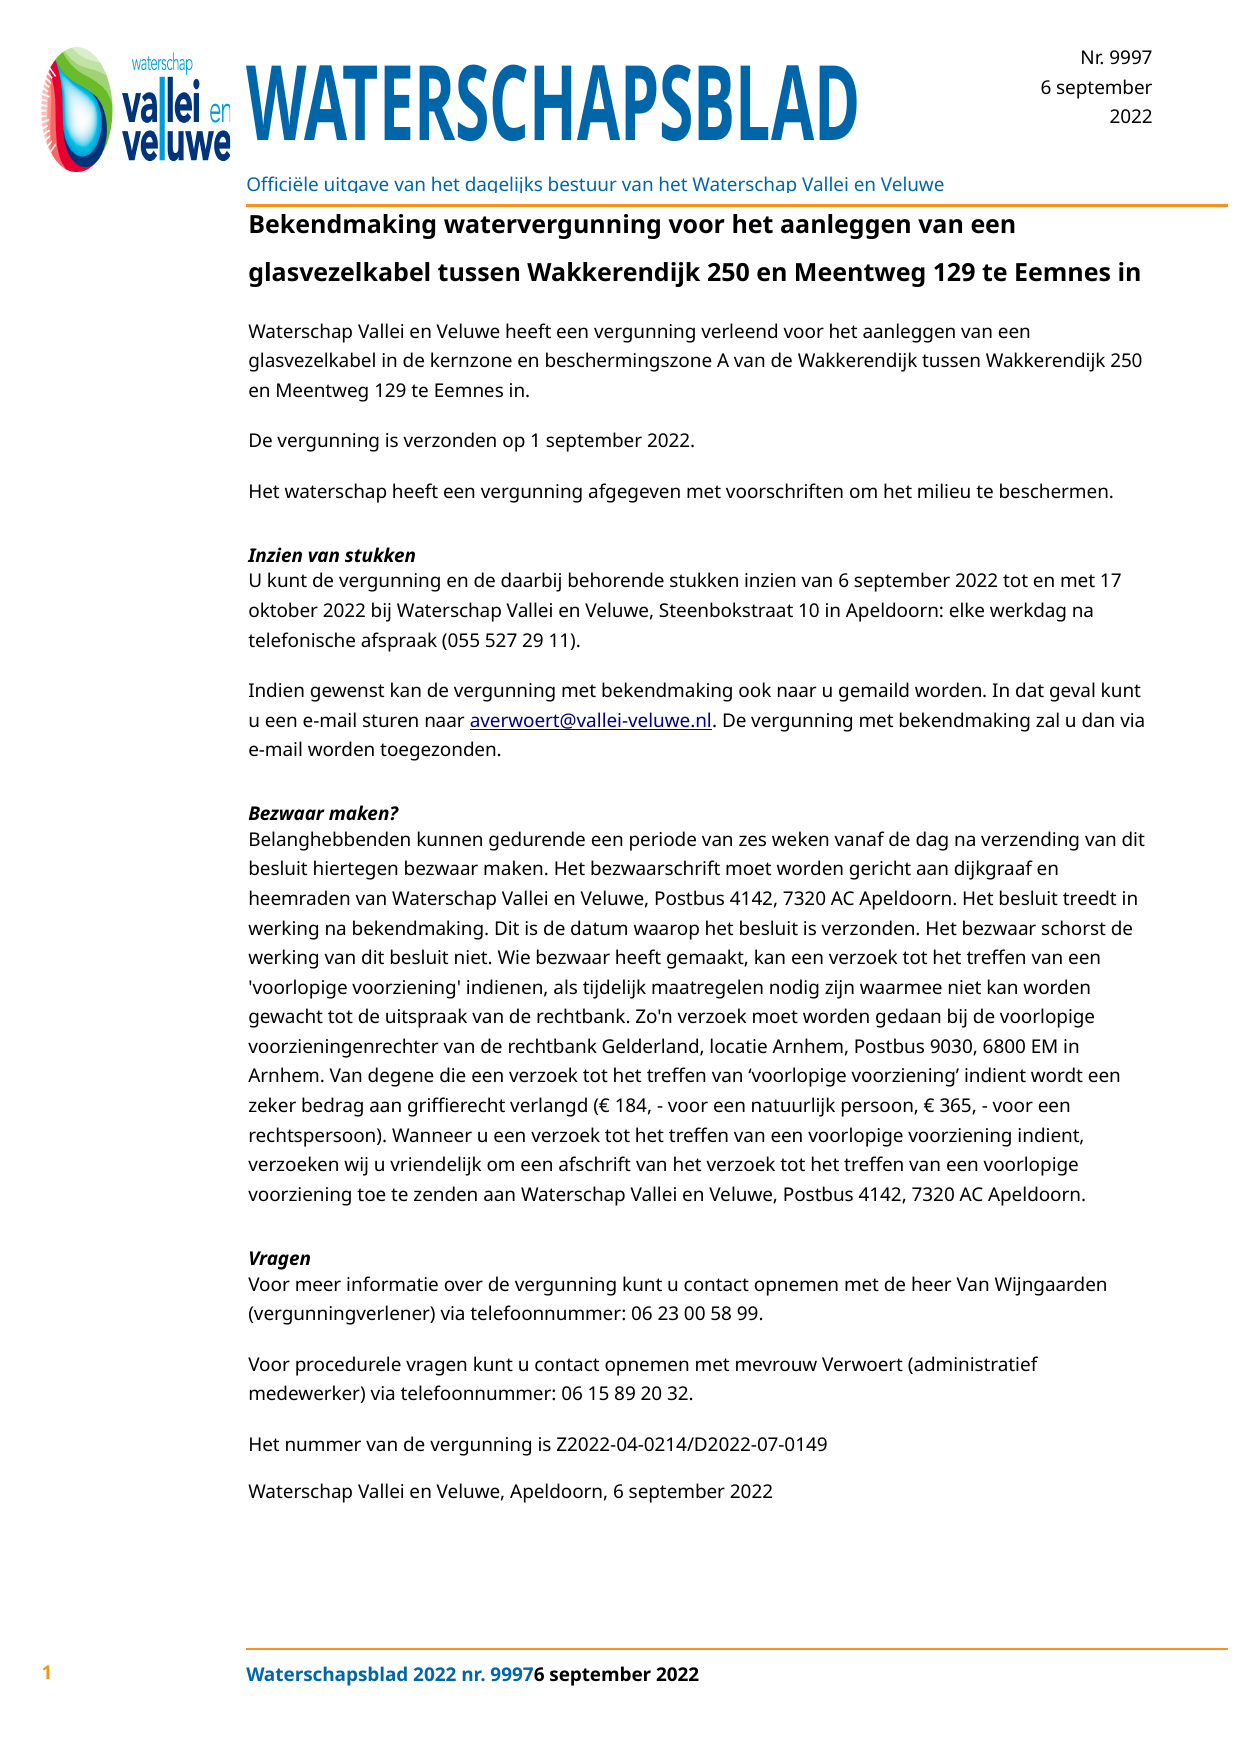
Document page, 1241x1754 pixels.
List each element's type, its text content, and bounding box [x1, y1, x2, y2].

text De vergunning is verzonden op 1 september 2022. [248, 427, 1152, 453]
text Indien gewenst kan de vergunning met bekendmaking ook naar u gemaild worden. In dat geval kunt u een e-mail sturen naar averwoert@vallei-veluwe.nl. De vergunning met bekendmaking zal u dan via e-mail worden toegezonden. [248, 677, 1152, 762]
text Waterschap Vallei en Veluwe, Apeldoorn, 6 september 2022 [248, 1478, 1152, 1504]
text U kunt de vergunning en de daarbij behorende stukken inzien van 6 september 2022 tot en met 17 oktober 2022 bij Waterschap Vallei en Veluwe, Steenbokstraat 10 in Apeldoorn: elke werkdag na telefonische afspraak (055 527 29 11). [248, 568, 1152, 652]
text Bezwaar maken? [248, 800, 1152, 826]
text Waterschap Vallei en Veluwe heeft een vergunning verleend voor het aanleggen van een glasvezelkabel in de kernzone en beschermingszone A van de Wakkerendijk tussen Wakkerendijk 250 en Meentweg 129 te Eemnes in. [248, 318, 1152, 403]
text Voor meer informatie over de vergunning kunt u contact opnemen met de heer Van Wijngaarden (vergunningverlener) via telefoonnummer: 06 23 00 58 99. [248, 1271, 1152, 1326]
text Het waterschap heeft een vergunning afgegeven met voorschriften om het milieu te beschermen. [248, 478, 1152, 504]
text Belanghebbenden kunnen gedurende een periode van zes weken vanaf de dag na verzending van dit besluit hiertegen bezwaar maken. Het bezwaarschrift moet worden gericht aan dijkgraaf en heemraden van Waterschap Vallei en Veluwe, Postbus 4142, 7320 AC Apeldoorn. Het besluit treedt in werking na bekendmaking. Dit is de datum waarop het besluit is verzonden. Het bezwaar schorst de werking van dit besluit niet. Wie bezwaar heeft gemaakt, kan een verzoek tot het treffen van een 'voorlopige voorziening' indienen, als tijdelijk maatregelen nodig zijn waarmee niet kan worden gewacht tot de uitspraak van de rechtbank. Zo'n verzoek moet worden gedaan bij de voorlopige voorzieningenrechter van de rechtbank Gelderland, locatie Arnhem, Postbus 9030, 6800 EM in Arnhem. Van degene die een verzoek tot het treffen van ‘voorlopige voorziening’ indient wordt een zeker bedrag aan griffierecht verlangd (€ 184, - voor een natuurlijk persoon, € 365, - voor een rechtspersoon). Wanneer u een verzoek tot het treffen van een voorlopige voorziening indient, verzoeken wij u vriendelijk om een afschrift van het verzoek tot het treffen van een voorlopige voorziening toe te zenden aan Waterschap Vallei en Veluwe, Postbus 4142, 7320 AC Apeldoorn. [248, 826, 1152, 1207]
picture [41, 47, 231, 172]
text Inzien van stukken [248, 542, 1152, 568]
text Het nummer van de vergunning is Z2022-04-0214/D2022-07-0149 [248, 1431, 1152, 1456]
text Vragen [248, 1245, 1152, 1271]
text Voor procedurele vragen kunt u contact opnemen met mevrouw Verwoert (administratief medewerker) via telefoonnummer: 06 15 89 20 32. [248, 1351, 1152, 1406]
text Bekendmaking watervergunning voor het aanleggen van een glasvezelkabel tussen Wakkerendijk 250 en Meentweg 129 te Eemnes in [248, 207, 1152, 288]
